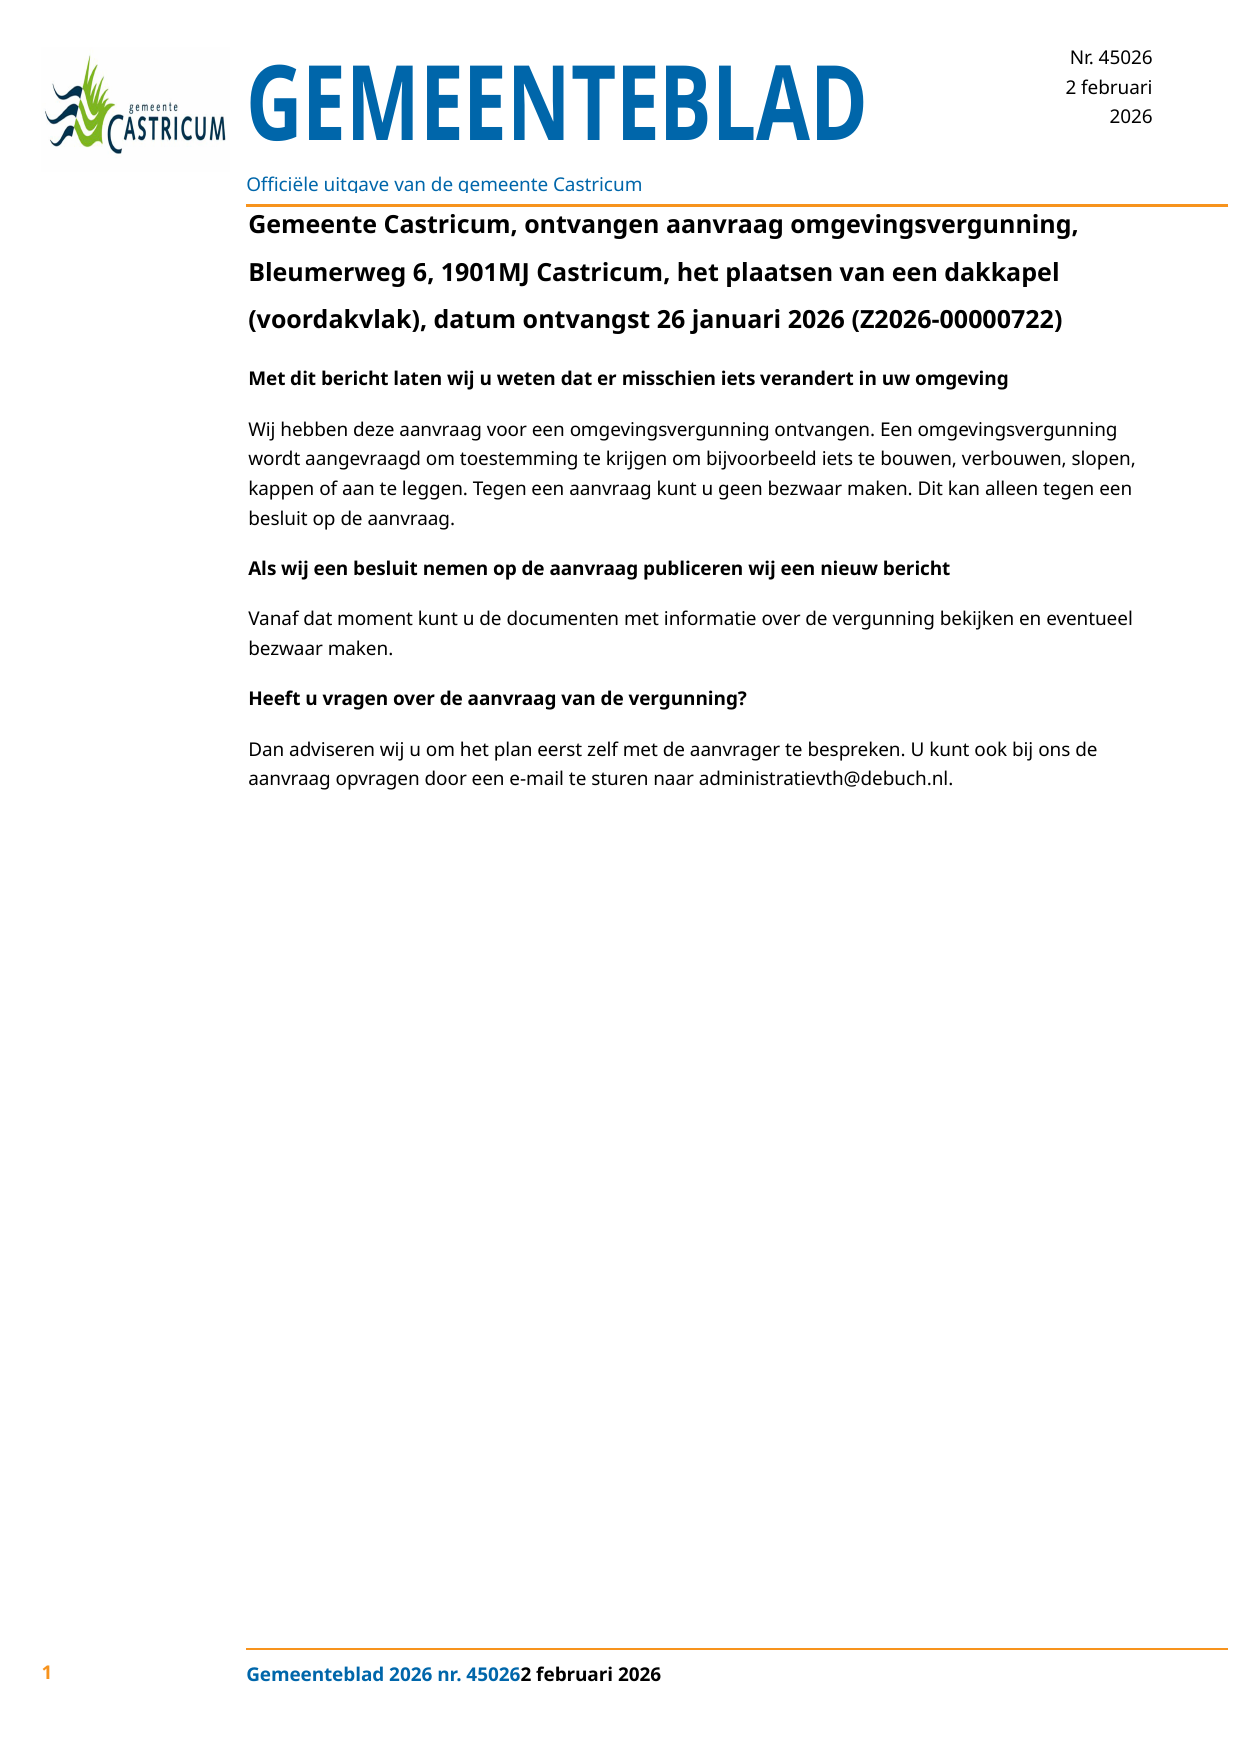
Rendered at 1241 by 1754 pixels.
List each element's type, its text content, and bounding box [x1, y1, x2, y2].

text Met dit bericht laten wij u weten dat er misschien iets verandert in uw omgeving [248, 366, 1152, 391]
text Dan adviseren wij u om het plan eerst zelf met de aanvrager te bespreken. U kunt ook bij ons de aanvraag opvragen door een e-mail te sturen naar administratievth@debuch.nl. [248, 736, 1152, 791]
picture [41, 47, 231, 172]
text Gemeente Castricum, ontvangen aanvraag omgevingsvergunning, Bleumerweg 6, 1901MJ Castricum, het plaatsen van een dakkapel (voordakvlak), datum ontvangst 26 januari 2026 (Z2026-00000722) [248, 207, 1152, 336]
text Heeft u vragen over de aanvraag van de vergunning? [248, 686, 1152, 711]
text Wij hebben deze aanvraag voor een omgevingsvergunning ontvangen. Een omgevingsvergunning wordt aangevraagd om toestemming te krijgen om bijvoorbeeld iets te bouwen, verbouwen, slopen, kappen of aan te leggen. Tegen een aanvraag kunt u geen bezwaar maken. Dit kan alleen tegen een besluit op de aanvraag. [248, 416, 1152, 530]
text Als wij een besluit nemen op de aanvraag publiceren wij een nieuw bericht [248, 555, 1152, 581]
text Vanaf dat moment kunt u de documenten met informatie over de vergunning bekijken en eventueel bezwaar maken. [248, 606, 1152, 661]
